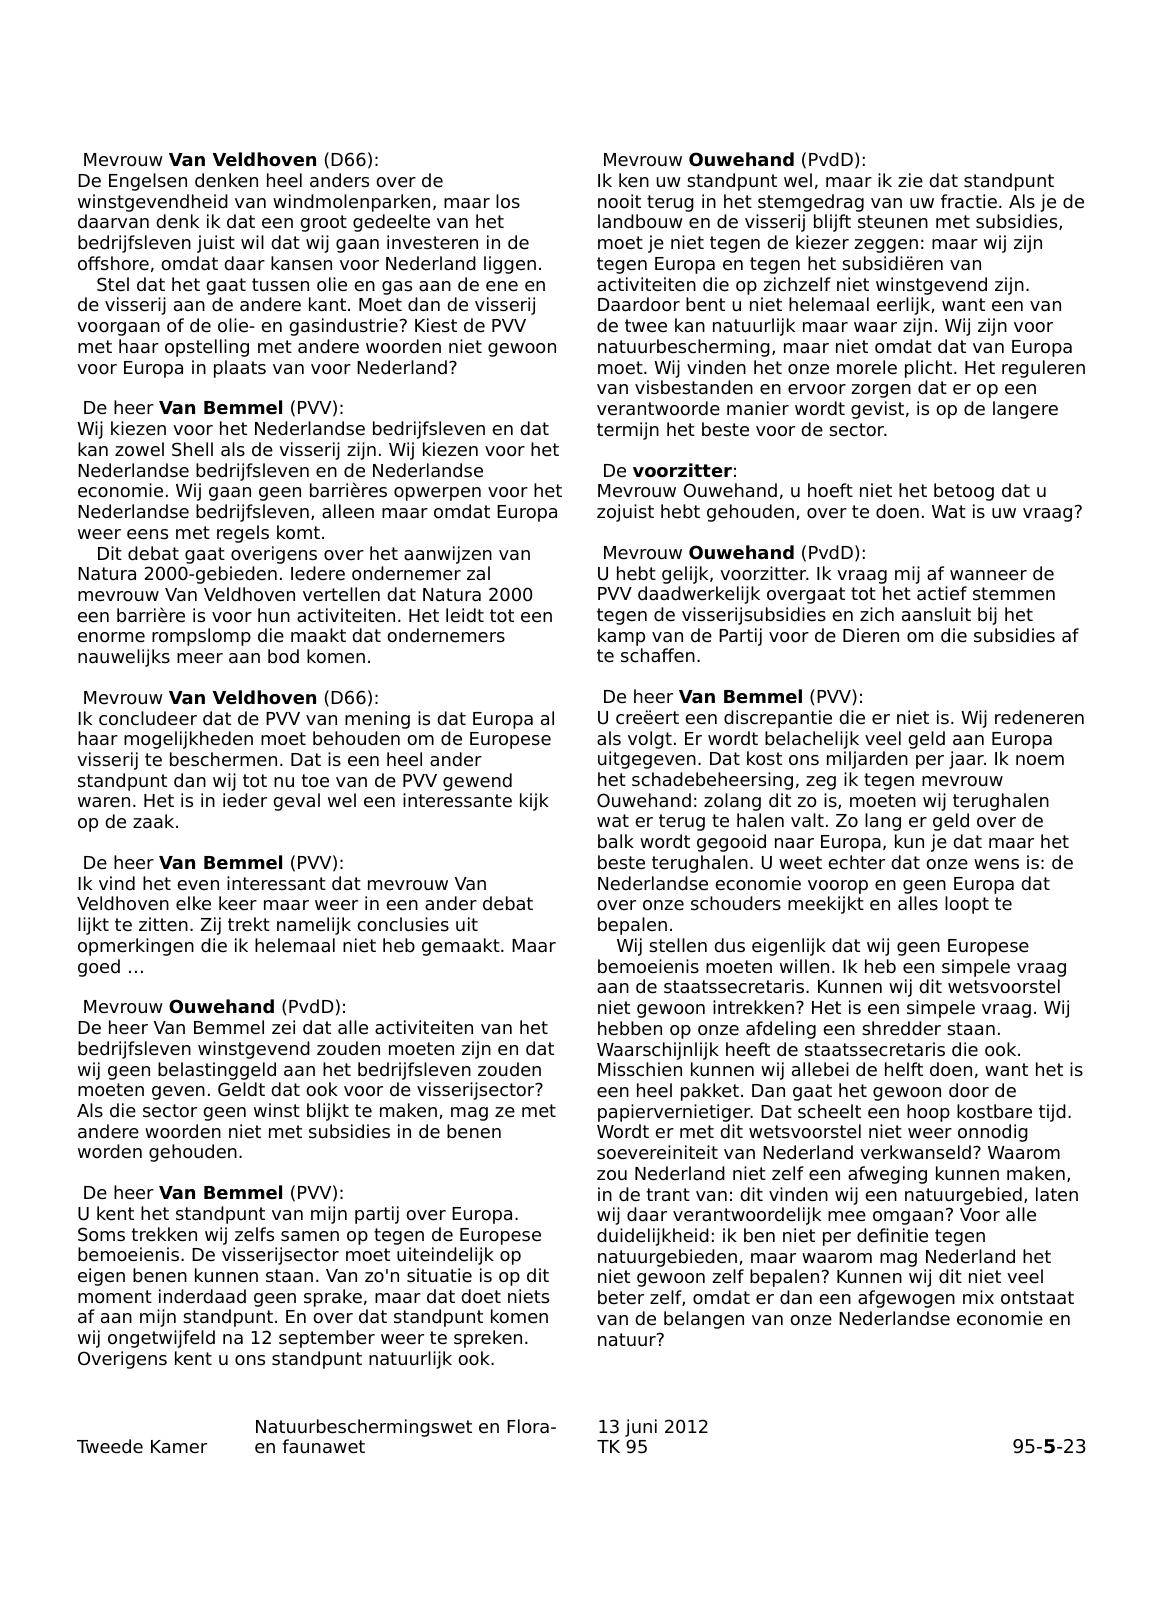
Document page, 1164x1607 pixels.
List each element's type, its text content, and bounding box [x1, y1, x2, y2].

text De heer Van Bemmel (PVV): [77, 1183, 567, 1204]
text De heer Van Bemmel zei dat alle activiteiten van het bedrijfsleven winstgevend zouden moeten zijn en dat wij geen belastinggeld aan het bedrijfsleven zouden moeten geven. Geldt dat ook voor de visserijsector? Als die sector geen winst blijkt te maken, mag ze met andere woorden niet met subsidies in de benen worden gehouden. [77, 1018, 567, 1163]
text Wij stellen dus eigenlijk dat wij geen Europese bemoeienis moeten willen. Ik heb een simpele vraag aan de staatssecretaris. Kunnen wij dit wetsvoorstel niet gewoon intrekken? Het is een simpele vraag. Wij hebben op onze afdeling een shredder staan. Waarschijnlijk heeft de staatssecretaris die ook. Misschien kunnen wij allebei de helft doen, want het is een heel pakket. Dan gaat het gewoon door de papiervernietiger. Dat scheelt een hoop kostbare tijd. Wordt er met dit wetsvoorstel niet weer onnodig soevereiniteit van Nederland verkwanseld? Waarom zou Nederland niet zelf een afweging kunnen maken, in de trant van: dit vinden wij een natuurgebied, laten wij daar verantwoordelijk mee omgaan? Voor alle duidelijkheid: ik ben niet per definitie tegen natuurgebieden, maar waarom mag Nederland het niet gewoon zelf bepalen? Kunnen wij dit niet veel beter zelf, omdat er dan een afgewogen mix ontstaat van de belangen van onze Nederlandse economie en natuur? [596, 936, 1087, 1350]
text U hebt gelijk, voorzitter. Ik vraag mij af wanneer de PVV daadwerkelijk overgaat tot het actief stemmen tegen de visserijsubsidies en zich aansluit bij het kamp van de Partij voor de Dieren om die subsidies af te schaffen. [596, 563, 1087, 667]
text Ik ken uw standpunt wel, maar ik zie dat standpunt nooit terug in het stemgedrag van uw fractie. Als je de landbouw en de visserij blijft steunen met subsidies, moet je niet tegen de kiezer zeggen: maar wij zijn tegen Europa en tegen het subsidiëren van activiteiten die op zichzelf niet winstgevend zijn. Daardoor bent u niet helemaal eerlijk, want een van de twee kan natuurlijk maar waar zijn. Wij zijn voor natuurbescherming, maar niet omdat dat van Europa moet. Wij vinden het onze morele plicht. Het reguleren van visbestanden en ervoor zorgen dat er op een verantwoorde manier wordt gevist, is op de langere termijn het beste voor de sector. [596, 171, 1087, 440]
text De voorzitter: [596, 460, 1087, 481]
text Mevrouw Ouwehand (PvdD): [596, 543, 1087, 563]
text U kent het standpunt van mijn partij over Europa. Soms trekken wij zelfs samen op tegen de Europese bemoeienis. De visserijsector moet uiteindelijk op eigen benen kunnen staan. Van zo'n situatie is op dit moment inderdaad geen sprake, maar dat doet niets af aan mijn standpunt. En over dat standpunt komen wij ongetwijfeld na 12 september weer te spreken. Overigens kent u ons standpunt natuurlijk ook. [77, 1204, 567, 1369]
text Mevrouw Ouwehand (PvdD): [77, 997, 567, 1018]
text U creëert een discrepantie die er niet is. Wij redeneren als volgt. Er wordt belachelijk veel geld aan Europa uitgegeven. Dat kost ons miljarden per jaar. Ik noem het schadebeheersing, zeg ik tegen mevrouw Ouwehand: zolang dit zo is, moeten wij terughalen wat er terug te halen valt. Zo lang er geld over de balk wordt gegooid naar Europa, kun je dat maar het beste terughalen. U weet echter dat onze wens is: de Nederlandse economie voorop en geen Europa dat over onze schouders meekijkt en alles loopt te bepalen. [596, 708, 1087, 936]
text De heer Van Bemmel (PVV): [77, 853, 567, 873]
text Mevrouw Ouwehand, u hoeft niet het betoog dat u zojuist hebt gehouden, over te doen. Wat is uw vraag? [596, 481, 1087, 523]
text De Engelsen denken heel anders over de winstgevendheid van windmolenparken, maar los daarvan denk ik dat een groot gedeelte van het bedrijfsleven juist wil dat wij gaan investeren in de offshore, omdat daar kansen voor Nederland liggen. [77, 171, 567, 274]
text Mevrouw Ouwehand (PvdD): [596, 150, 1087, 171]
text Mevrouw Van Veldhoven (D66): [77, 150, 567, 171]
text Mevrouw Van Veldhoven (D66): [77, 688, 567, 708]
text De heer Van Bemmel (PVV): [596, 687, 1087, 708]
text De heer Van Bemmel (PVV): [77, 398, 567, 419]
text Wij kiezen voor het Nederlandse bedrijfsleven en dat kan zowel Shell als de visserij zijn. Wij kiezen voor het Nederlandse bedrijfsleven en de Nederlandse economie. Wij gaan geen barrières opwerpen voor het Nederlandse bedrijfsleven, alleen maar omdat Europa weer eens met regels komt. [77, 419, 567, 543]
text Ik concludeer dat de PVV van mening is dat Europa al haar mogelijkheden moet behouden om de Europese visserij te beschermen. Dat is een heel ander standpunt dan wij tot nu toe van de PVV gewend waren. Het is in ieder geval wel een interessante kijk op de zaak. [77, 708, 567, 833]
text Ik vind het even interessant dat mevrouw Van Veldhoven elke keer maar weer in een ander debat lijkt te zitten. Zij trekt namelijk conclusies uit opmerkingen die ik helemaal niet heb gemaakt. Maar goed … [77, 873, 567, 977]
text Dit debat gaat overigens over het aanwijzen van Natura 2000-gebieden. Iedere ondernemer zal mevrouw Van Veldhoven vertellen dat Natura 2000 een barrière is voor hun activiteiten. Het leidt tot een enorme rompslomp die maakt dat ondernemers nauwelijks meer aan bod komen. [77, 543, 567, 668]
text Stel dat het gaat tussen olie en gas aan de ene en de visserij aan de andere kant. Moet dan de visserij voorgaan of de olie- en gasindustrie? Kiest de PVV met haar opstelling met andere woorden niet gewoon voor Europa in plaats van voor Nederland? [77, 274, 567, 378]
